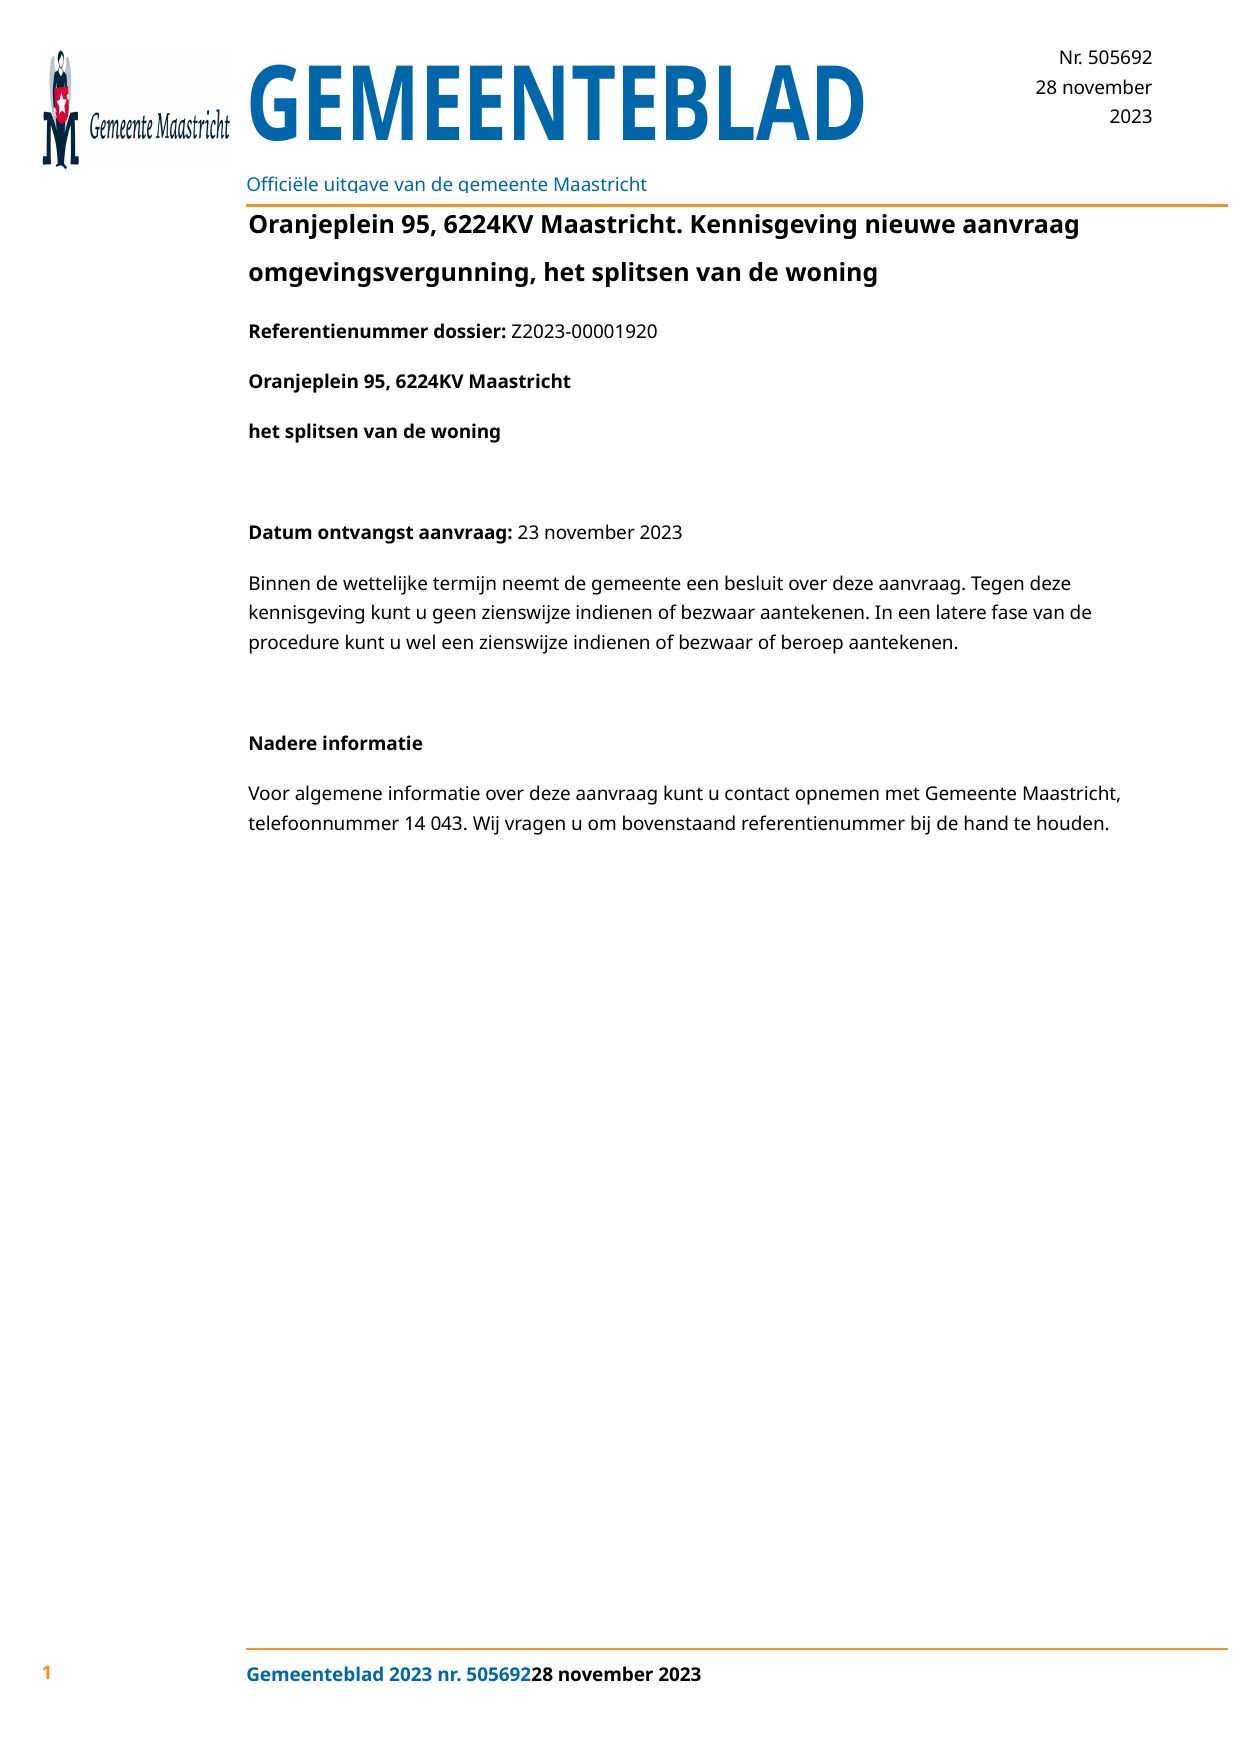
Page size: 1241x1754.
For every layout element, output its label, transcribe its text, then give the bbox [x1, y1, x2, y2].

text Datum ontvangst aanvraag: 23 november 2023 [248, 519, 1152, 545]
text Oranjeplein 95, 6224KV Maastricht. Kennisgeving nieuwe aanvraag omgevingsvergunning, het splitsen van de woning [248, 207, 1152, 288]
text Voor algemene informatie over deze aanvraag kunt u contact opnemen met Gemeente Maastricht, telefoonnummer 14 043. Wij vragen u om bovenstaand referentienummer bij de hand te houden. [248, 780, 1152, 836]
text het splitsen van de woning [248, 419, 1152, 444]
text Binnen de wettelijke termijn neemt de gemeente een besluit over deze aanvraag. Tegen deze kennisgeving kunt u geen zienswijze indienen of bezwaar aantekenen. In een latere fase van de procedure kunt u wel een zienswijze indienen of bezwaar of beroep aantekenen. [248, 570, 1152, 655]
text Nadere informatie [248, 730, 1152, 756]
text Oranjeplein 95, 6224KV Maastricht [248, 368, 1152, 394]
picture [41, 47, 231, 172]
text Referentienummer dossier: Z2023-00001920 [248, 318, 1152, 344]
